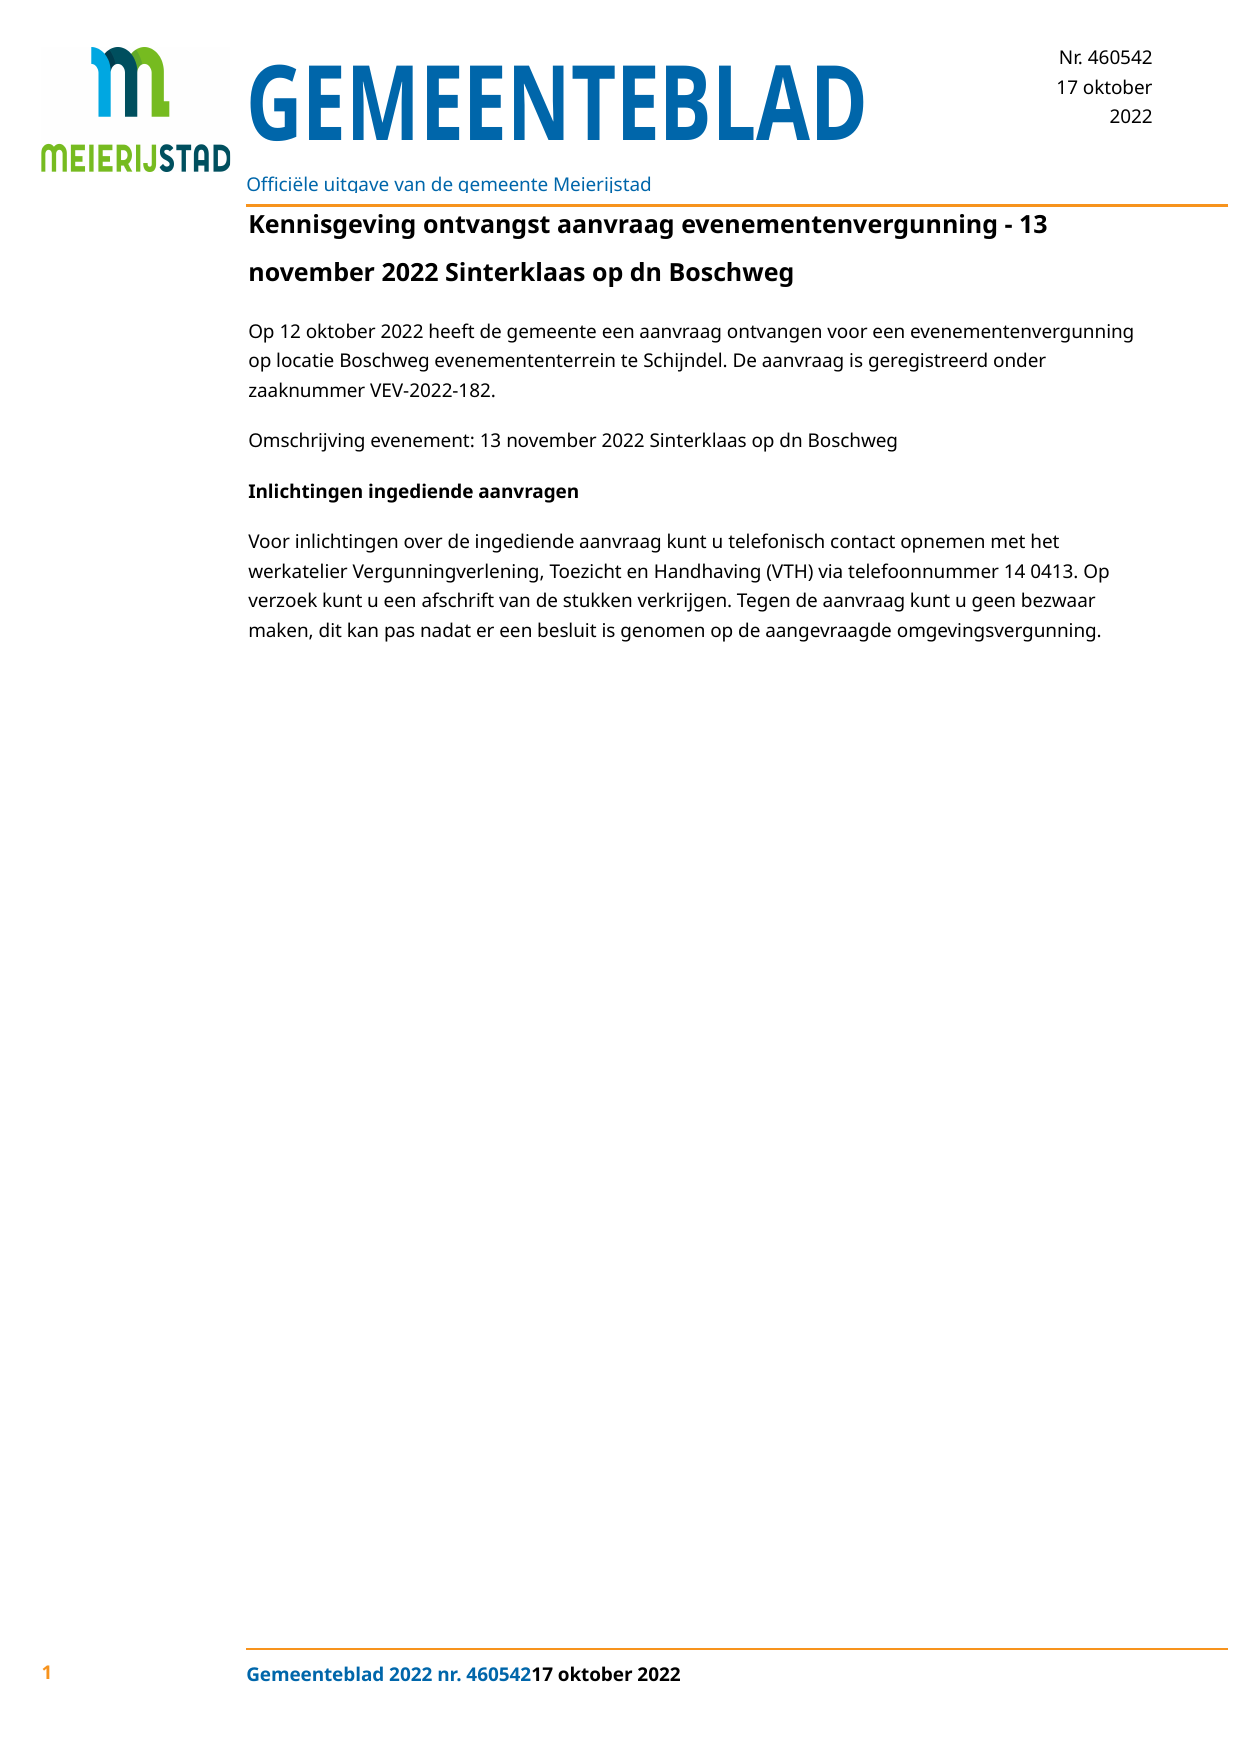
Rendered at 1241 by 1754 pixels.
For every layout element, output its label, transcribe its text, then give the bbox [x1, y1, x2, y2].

text Voor inlichtingen over de ingediende aanvraag kunt u telefonisch contact opnemen met het werkatelier Vergunningverlening, Toezicht en Handhaving (VTH) via telefoonnummer 14 0413. Op verzoek kunt u een afschrift van de stukken verkrijgen. Tegen de aanvraag kunt u geen bezwaar maken, dit kan pas nadat er een besluit is genomen op de aangevraagde omgevingsvergunning. [248, 528, 1152, 643]
text Inlichtingen ingediende aanvragen [248, 478, 1152, 504]
text Op 12 oktober 2022 heeft de gemeente een aanvraag ontvangen voor een evenementenvergunning op locatie Boschweg evenemententerrein te Schijndel. De aanvraag is geregistreerd onder zaaknummer VEV-2022-182. [248, 318, 1152, 403]
text Omschrijving evenement: 13 november 2022 Sinterklaas op dn Boschweg [248, 427, 1152, 453]
picture [41, 47, 231, 172]
text Kennisgeving ontvangst aanvraag evenementenvergunning - 13 november 2022 Sinterklaas op dn Boschweg [248, 207, 1152, 288]
